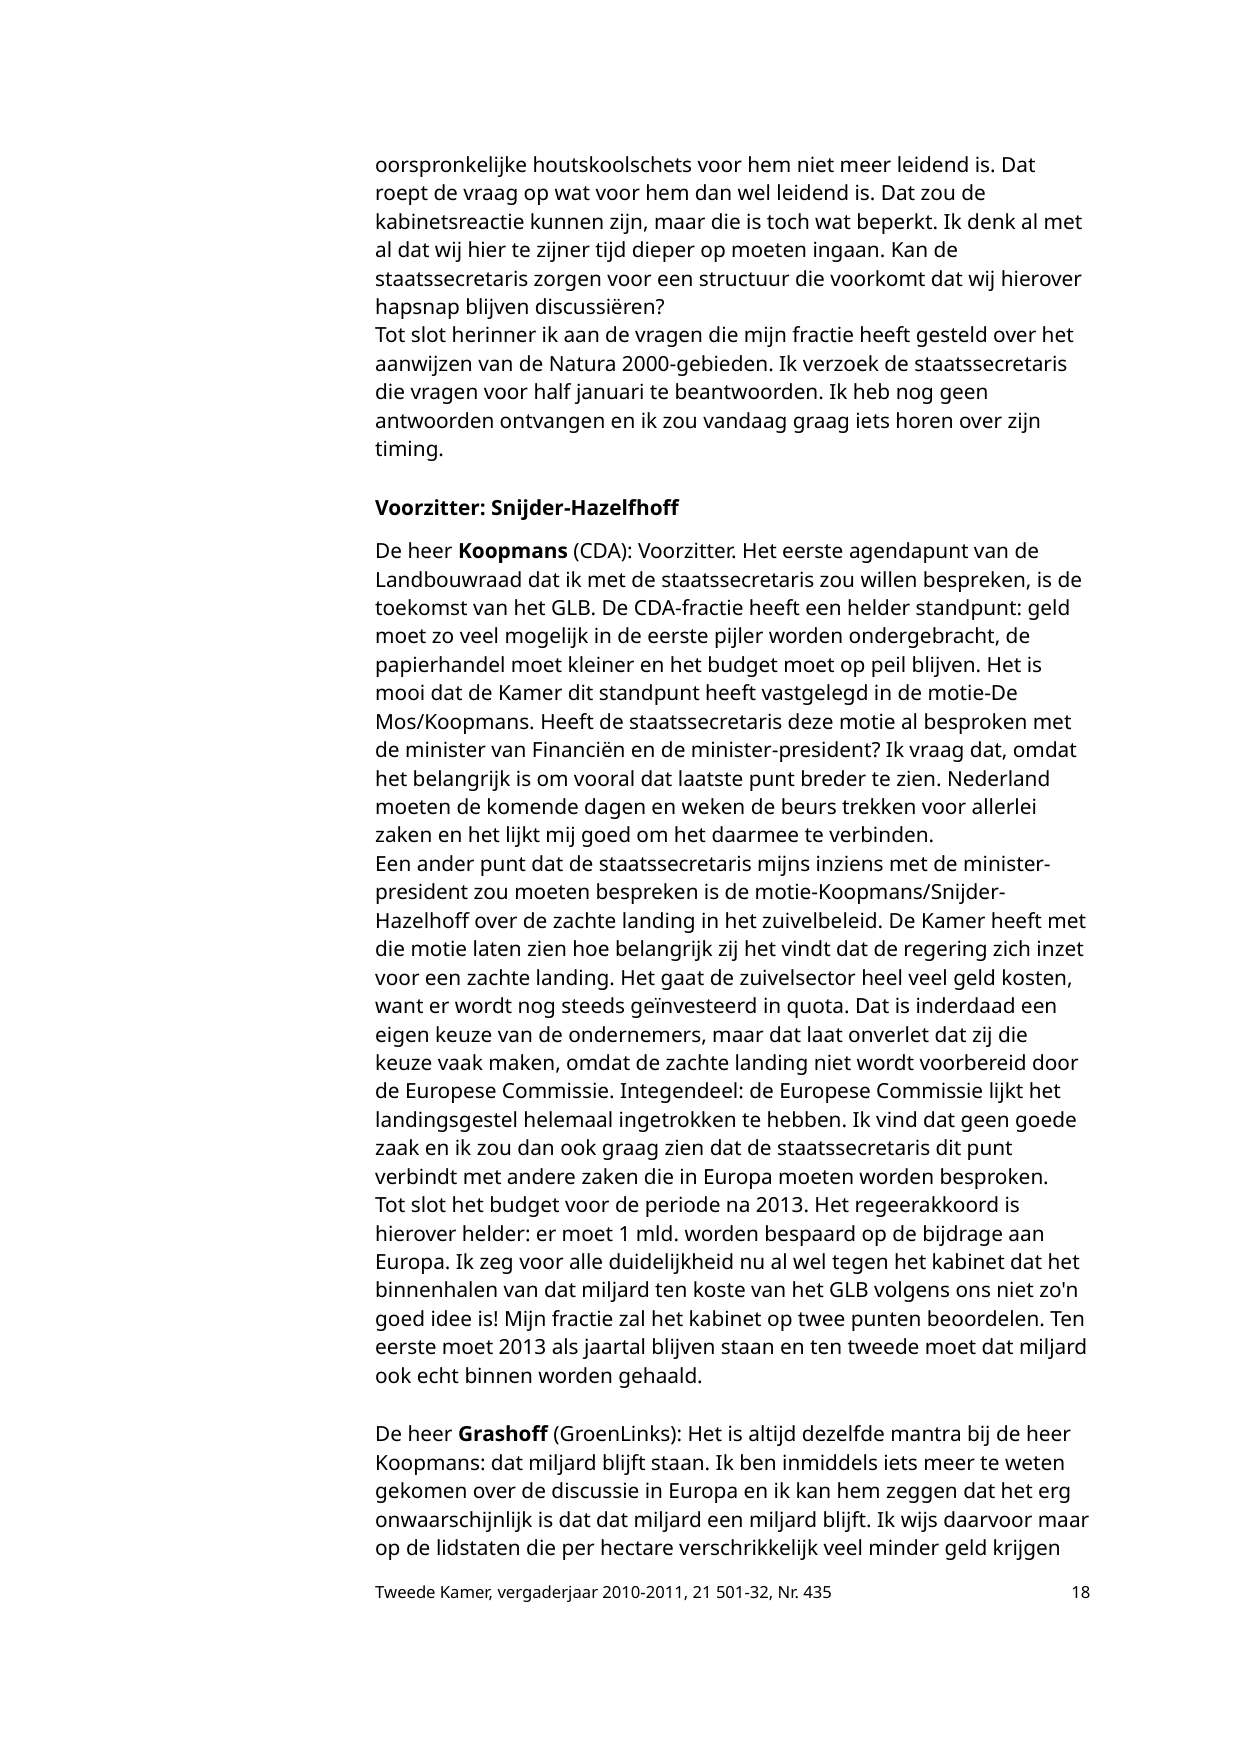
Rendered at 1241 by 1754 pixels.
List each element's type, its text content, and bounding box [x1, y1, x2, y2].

text Voorzitter: Snijder-Hazelfhoff [375, 493, 1090, 521]
text De heer Koopmans (CDA): Voorzitter. Het eerste agendapunt van de Landbouwraad dat ik met de staatssecretaris zou willen bespreken, is de toekomst van het GLB. De CDA-fractie heeft een helder standpunt: geld moet zo veel mogelijk in de eerste pijler worden ondergebracht, de papierhandel moet kleiner en het budget moet op peil blijven. Het is mooi dat de Kamer dit standpunt heeft vastgelegd in de motie-De Mos/Koopmans. Heeft de staatssecretaris deze motie al besproken met de minister van Financiën en de minister-president? Ik vraag dat, omdat het belangrijk is om vooral dat laatste punt breder te zien. Nederland moeten de komende dagen en weken de beurs trekken voor allerlei zaken en het lijkt mij goed om het daarmee te verbinden. [375, 536, 1090, 849]
text Tot slot het budget voor de periode na 2013. Het regeerakkoord is hierover helder: er moet 1 mld. worden bespaard op de bijdrage aan Europa. Ik zeg voor alle duidelijkheid nu al wel tegen het kabinet dat het binnenhalen van dat miljard ten koste van het GLB volgens ons niet zo'n goed idee is! Mijn fractie zal het kabinet op twee punten beoordelen. Ten eerste moet 2013 als jaartal blijven staan en ten tweede moet dat miljard ook echt binnen worden gehaald. [375, 1190, 1090, 1389]
text Tot slot herinner ik aan de vragen die mijn fractie heeft gesteld over het aanwijzen van de Natura 2000-gebieden. Ik verzoek de staatssecretaris die vragen voor half januari te beantwoorden. Ik heb nog geen antwoorden ontvangen en ik zou vandaag graag iets horen over zijn timing. [375, 321, 1090, 463]
text oorspronkelijke houtskoolschets voor hem niet meer leidend is. Dat roept de vraag op wat voor hem dan wel leidend is. Dat zou de kabinetsreactie kunnen zijn, maar die is toch wat beperkt. Ik denk al met al dat wij hier te zijner tijd dieper op moeten ingaan. Kan de staatssecretaris zorgen voor een structuur die voorkomt dat wij hierover hapsnap blijven discussiëren? [375, 150, 1090, 321]
text Een ander punt dat de staatssecretaris mijns inziens met de minister-president zou moeten bespreken is de motie-Koopmans/Snijder-Hazelhoff over de zachte landing in het zuivelbeleid. De Kamer heeft met die motie laten zien hoe belangrijk zij het vindt dat de regering zich inzet voor een zachte landing. Het gaat de zuivelsector heel veel geld kosten, want er wordt nog steeds geïnvesteerd in quota. Dat is inderdaad een eigen keuze van de ondernemers, maar dat laat onverlet dat zij die keuze vaak maken, omdat de zachte landing niet wordt voorbereid door de Europese Commissie. Integendeel: de Europese Commissie lijkt het landingsgestel helemaal ingetrokken te hebben. Ik vind dat geen goede zaak en ik zou dan ook graag zien dat de staatssecretaris dit punt verbindt met andere zaken die in Europa moeten worden besproken. [375, 849, 1090, 1190]
text De heer Grashoff (GroenLinks): Het is altijd dezelfde mantra bij de heer Koopmans: dat miljard blijft staan. Ik ben inmiddels iets meer te weten gekomen over de discussie in Europa en ik kan hem zeggen dat het erg onwaarschijnlijk is dat dat miljard een miljard blijft. Ik wijs daarvoor maar op de lidstaten die per hectare verschrikkelijk veel minder geld krijgen [375, 1419, 1090, 1562]
